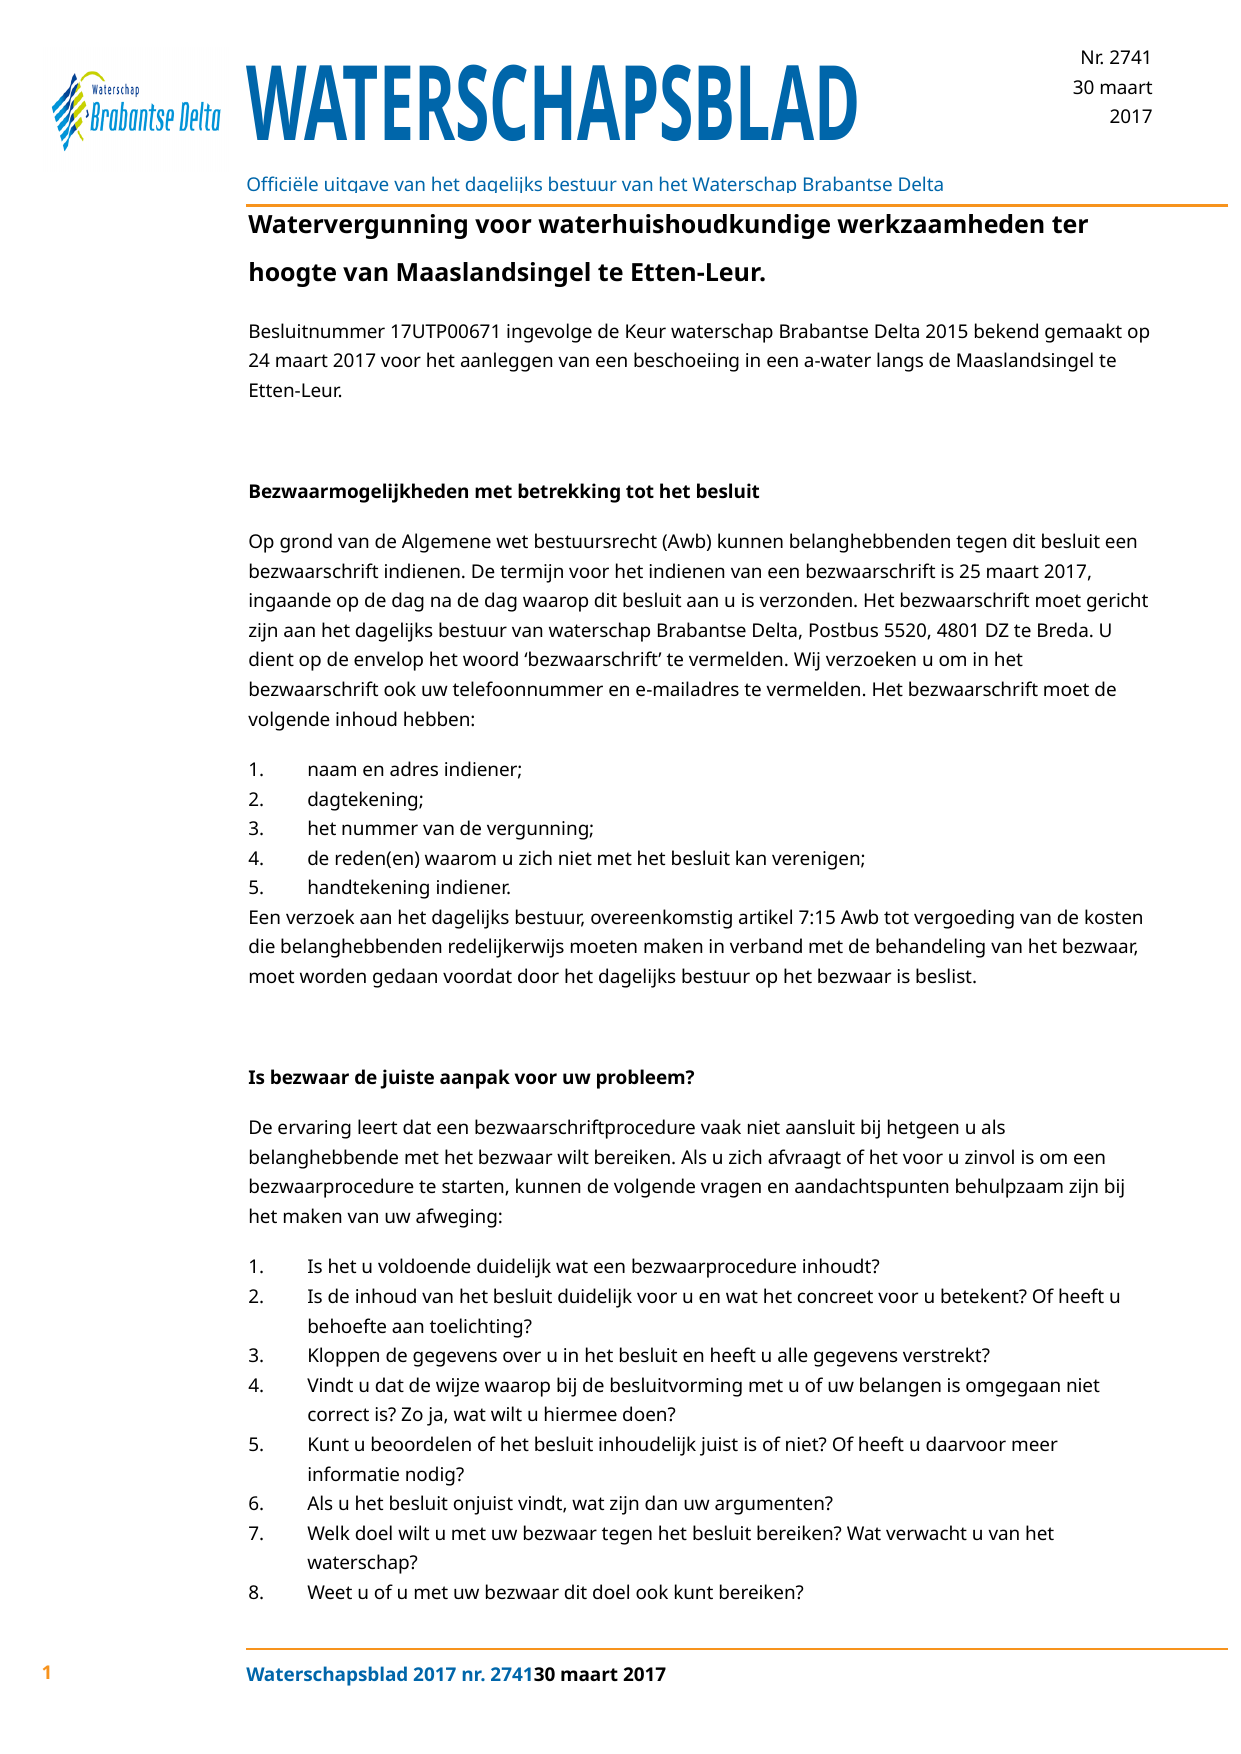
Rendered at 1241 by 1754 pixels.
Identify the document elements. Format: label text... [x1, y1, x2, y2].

list Als u het besluit onjuist vindt, wat zijn dan uw argumenten? [248, 1490, 1152, 1516]
list Welk doel wilt u met uw bezwaar tegen het besluit bereiken? Wat verwacht u van het waterschap? [248, 1520, 1152, 1575]
list handtekening indiener. [248, 874, 1152, 900]
text Watervergunning voor waterhuishoudkundige werkzaamheden ter hoogte van Maaslandsingel te Etten-Leur. [248, 207, 1152, 288]
text Op grond van de Algemene wet bestuursrecht (Awb) kunnen belanghebbenden tegen dit besluit een bezwaarschrift indienen. De termijn voor het indienen van een bezwaarschrift is 25 maart 2017, ingaande op de dag na de dag waarop dit besluit aan u is verzonden. Het bezwaarschrift moet gericht zijn aan het dagelijks bestuur van waterschap Brabantse Delta, Postbus 5520, 4801 DZ te Breda. U dient op de envelop het woord ‘bezwaarschrift’ te vermelden. Wij verzoeken u om in het bezwaarschrift ook uw telefoonnummer en e‑mailadres te vermelden. Het bezwaarschrift moet de volgende inhoud hebben: [248, 528, 1152, 732]
list Vindt u dat de wijze waarop bij de besluitvorming met u of uw belangen is omgegaan niet correct is? Zo ja, wat wilt u hiermee doen? [248, 1372, 1152, 1427]
text Bezwaarmogelijkheden met betrekking tot het besluit [248, 478, 1152, 504]
text Is bezwaar de juiste aanpak voor uw probleem? [248, 1064, 1152, 1090]
list naam en adres indiener; [248, 756, 1152, 782]
list Kloppen de gegevens over u in het besluit en heeft u alle gegevens verstrekt? [248, 1342, 1152, 1368]
list Kunt u beoordelen of het besluit inhoudelijk juist is of niet? Of heeft u daarvoor meer informatie nodig? [248, 1431, 1152, 1487]
list het nummer van de vergunning; [248, 815, 1152, 841]
list Is het u voldoende duidelijk wat een bezwaarprocedure inhoudt? [248, 1254, 1152, 1279]
text Een verzoek aan het dagelijks bestuur, overeenkomstig artikel 7:15 Awb tot vergoeding van de kosten die belanghebbenden redelijkerwijs moeten maken in verband met de behandeling van het bezwaar, moet worden gedaan voordat door het dagelijks bestuur op het bezwaar is beslist. [248, 904, 1152, 989]
list dagtekening; [248, 786, 1152, 812]
list Weet u of u met uw bezwaar dit doel ook kunt bereiken? [248, 1579, 1152, 1605]
picture [41, 47, 231, 172]
list de reden(en) waarom u zich niet met het besluit kan verenigen; [248, 845, 1152, 871]
list Is de inhoud van het besluit duidelijk voor u en wat het concreet voor u betekent? Of heeft u behoefte aan toelichting? [248, 1283, 1152, 1339]
text Besluitnummer 17UTP00671 ingevolge de Keur waterschap Brabantse Delta 2015 bekend gemaakt op 24 maart 2017 voor het aanleggen van een beschoeiing in een a-water langs de Maaslandsingel te Etten-Leur. [248, 318, 1152, 403]
text De ervaring leert dat een bezwaarschriftprocedure vaak niet aansluit bij hetgeen u als belanghebbende met het bezwaar wilt bereiken. Als u zich afvraagt of het voor u zinvol is om een bezwaarprocedure te starten, kunnen de volgende vragen en aandachtspunten behulpzaam zijn bij het maken van uw afweging: [248, 1114, 1152, 1229]
